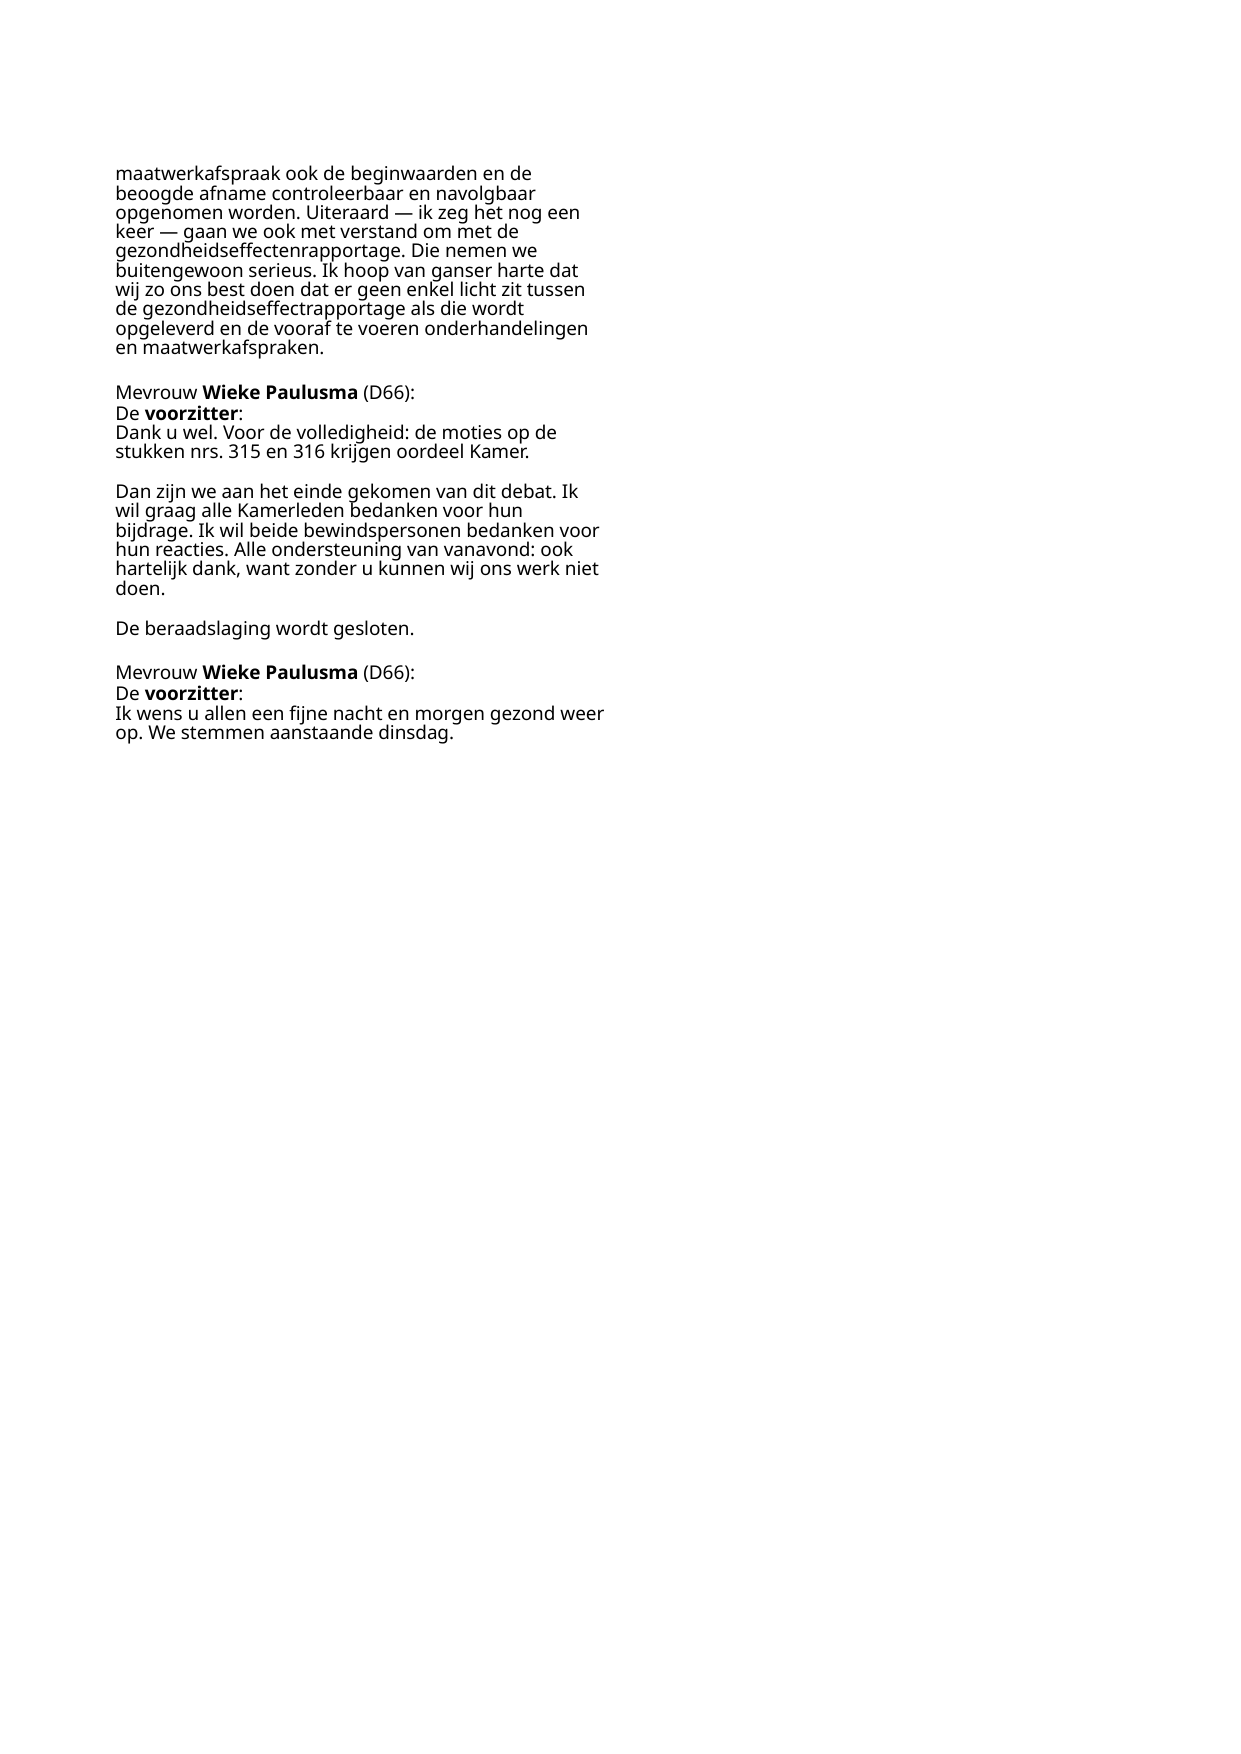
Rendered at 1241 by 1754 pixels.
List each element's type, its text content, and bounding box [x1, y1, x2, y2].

text Dan zijn we aan het einde gekomen van dit debat. Ik wil graag alle Kamerleden bedanken voor hun bijdrage. Ik wil beide bewindspersonen bedanken voor hun reacties. Alle ondersteuning van vanavond: ook hartelijk dank, want zonder u kunnen wij ons werk niet doen. [115, 483, 605, 599]
text De voorzitter: [115, 404, 605, 424]
text Dank u wel. Voor de volledigheid: de moties op de stukken nrs. 315 en 316 krijgen oordeel Kamer. [115, 424, 605, 462]
text De beraadslaging wordt gesloten. [115, 619, 605, 639]
text Mevrouw Wieke Paulusma (D66): [115, 659, 605, 685]
text maatwerkafspraak ook de beginwaarden en de beoogde afname controleerbaar en navolgbaar opgenomen worden. Uiteraard — ik zeg het nog een keer — gaan we ook met verstand om met de gezondheidseffectenrapportage. Die nemen we buitengewoon serieus. Ik hoop van ganser harte dat wij zo ons best doen dat er geen enkel licht zit tussen de gezondheidseffectrapportage als die wordt opgeleverd en de vooraf te voeren onderhandelingen en maatwerkafspraken. [115, 165, 605, 358]
text Ik wens u allen een fijne nacht en morgen gezond weer op. We stemmen aanstaande dinsdag. [115, 704, 605, 743]
text De voorzitter: [115, 685, 605, 704]
text Mevrouw Wieke Paulusma (D66): [115, 379, 605, 404]
